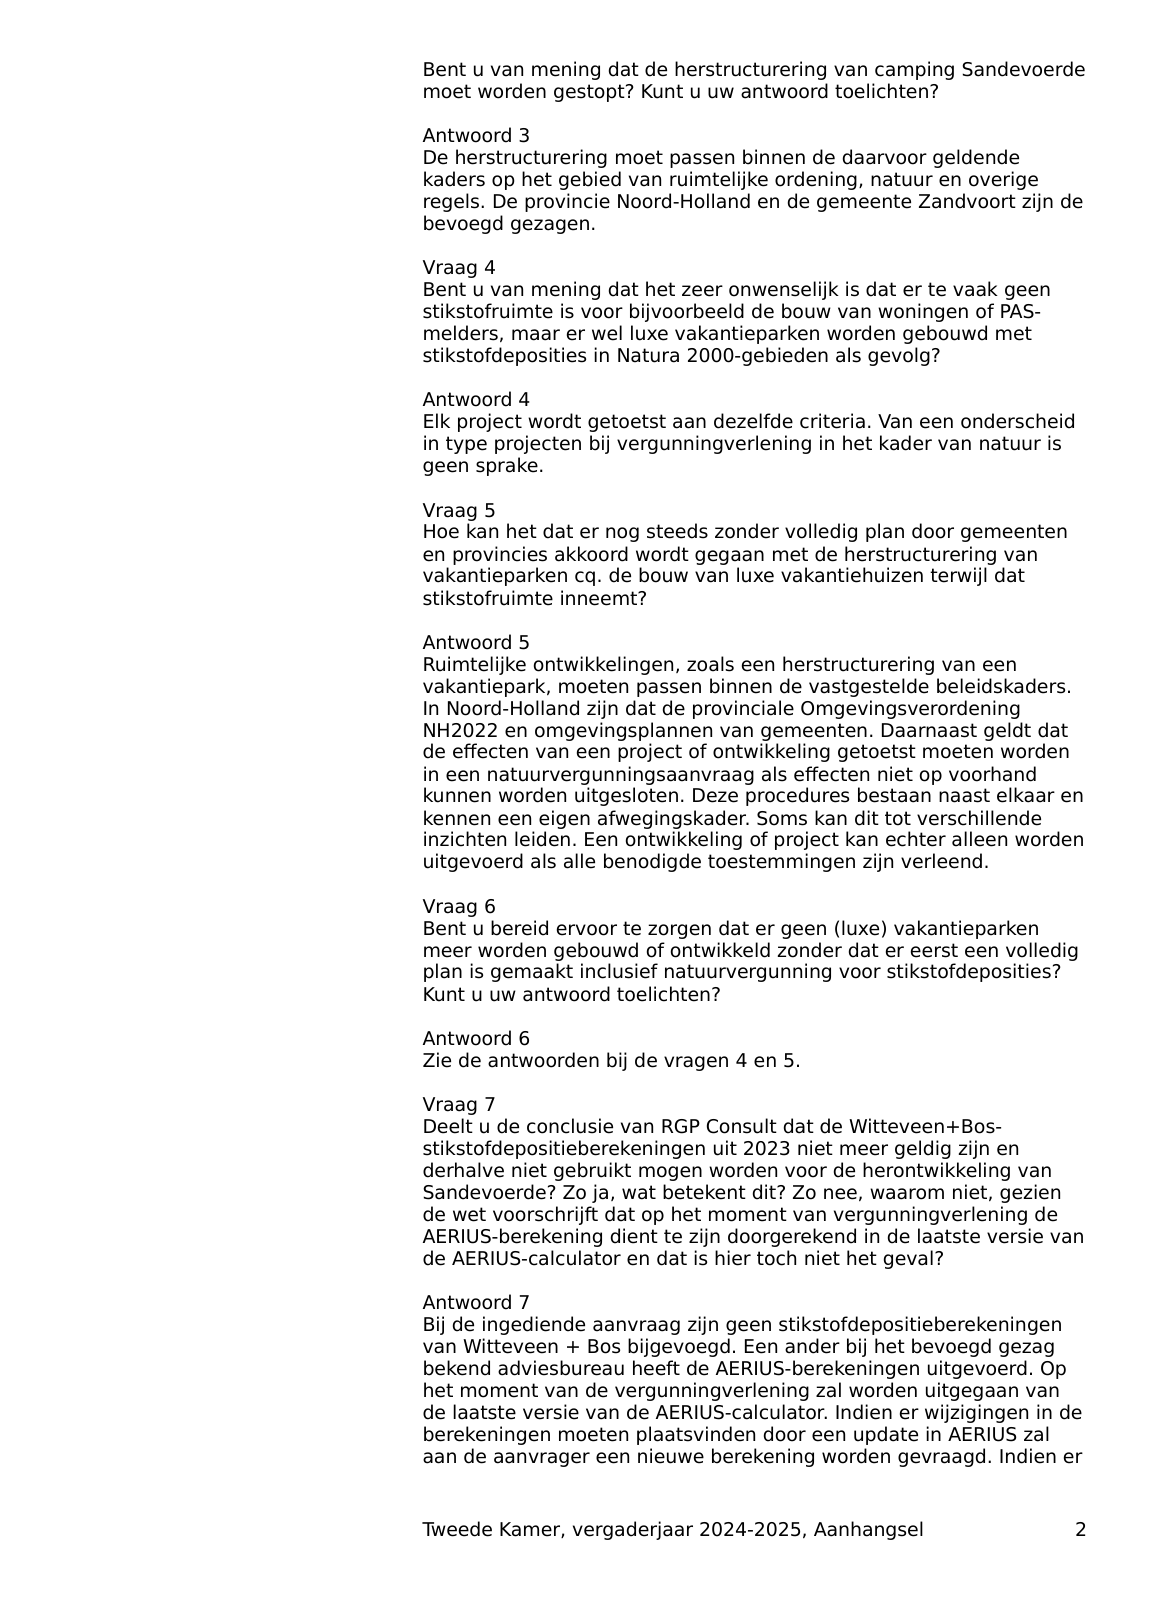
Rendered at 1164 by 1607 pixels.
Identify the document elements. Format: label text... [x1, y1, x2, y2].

text Antwoord 3 [422, 125, 1087, 147]
text Bent u bereid ervoor te zorgen dat er geen (luxe) vakantieparken meer worden gebouwd of ontwikkeld zonder dat er eerst een volledig plan is gemaakt inclusief natuurvergunning voor stikstofdeposities? Kunt u uw antwoord toelichten? [422, 917, 1087, 1005]
text Antwoord 5 [422, 632, 1087, 653]
text Antwoord 7 [422, 1292, 1087, 1314]
text Bent u van mening dat het zeer onwenselijk is dat er te vaak geen stikstofruimte is voor bijvoorbeeld de bouw van woningen of PAS-melders, maar er wel luxe vakantieparken worden gebouwd met stikstofdeposities in Natura 2000-gebieden als gevolg? [422, 279, 1087, 367]
text Antwoord 4 [422, 389, 1087, 411]
text Elk project wordt getoetst aan dezelfde criteria. Van een onderscheid in type projecten bij vergunningverlening in het kader van natuur is geen sprake. [422, 411, 1087, 477]
text Vraag 5 [422, 499, 1087, 521]
text Ruimtelijke ontwikkelingen, zoals een herstructurering van een vakantiepark, moeten passen binnen de vastgestelde beleidskaders. In Noord-Holland zijn dat de provinciale Omgevingsverordening NH2022 en omgevingsplannen van gemeenten. Daarnaast geldt dat de effecten van een project of ontwikkeling getoetst moeten worden in een natuurvergunningsaanvraag als effecten niet op voorhand kunnen worden uitgesloten. Deze procedures bestaan naast elkaar en kennen een eigen afwegingskader. Soms kan dit tot verschillende inzichten leiden. Een ontwikkeling of project kan echter alleen worden uitgevoerd als alle benodigde toestemmingen zijn verleend. [422, 653, 1087, 873]
text Deelt u de conclusie van RGP Consult dat de Witteveen+Bos-stikstofdepositieberekeningen uit 2023 niet meer geldig zijn en derhalve niet gebruikt mogen worden voor de herontwikkeling van Sandevoerde? Zo ja, wat betekent dit? Zo nee, waarom niet, gezien de wet voorschrijft dat op het moment van vergunningverlening de AERIUS-berekening dient te zijn doorgerekend in de laatste versie van de AERIUS-calculator en dat is hier toch niet het geval? [422, 1116, 1087, 1269]
text De herstructurering moet passen binnen de daarvoor geldende kaders op het gebied van ruimtelijke ordening, natuur en overige regels. De provincie Noord-Holland en de gemeente Zandvoort zijn de bevoegd gezagen. [422, 147, 1087, 235]
text Vraag 4 [422, 257, 1087, 279]
text Antwoord 6 [422, 1028, 1087, 1049]
text Zie de antwoorden bij de vragen 4 en 5. [422, 1049, 1087, 1072]
text Hoe kan het dat er nog steeds zonder volledig plan door gemeenten en provincies akkoord wordt gegaan met de herstructurering van vakantieparken cq. de bouw van luxe vakantiehuizen terwijl dat stikstofruimte inneemt? [422, 521, 1087, 609]
text Bij de ingediende aanvraag zijn geen stikstofdepositieberekeningen van Witteveen + Bos bijgevoegd. Een ander bij het bevoegd gezag bekend adviesbureau heeft de AERIUS-berekeningen uitgevoerd. Op het moment van de vergunningverlening zal worden uitgegaan van de laatste versie van de AERIUS-calculator. Indien er wijzigingen in de berekeningen moeten plaatsvinden door een update in AERIUS zal aan de aanvrager een nieuwe berekening worden gevraagd. Indien er [422, 1314, 1087, 1468]
text Bent u van mening dat de herstructurering van camping Sandevoerde moet worden gestopt? Kunt u uw antwoord toelichten? [422, 59, 1087, 103]
text Vraag 7 [422, 1094, 1087, 1116]
text Vraag 6 [422, 896, 1087, 917]
